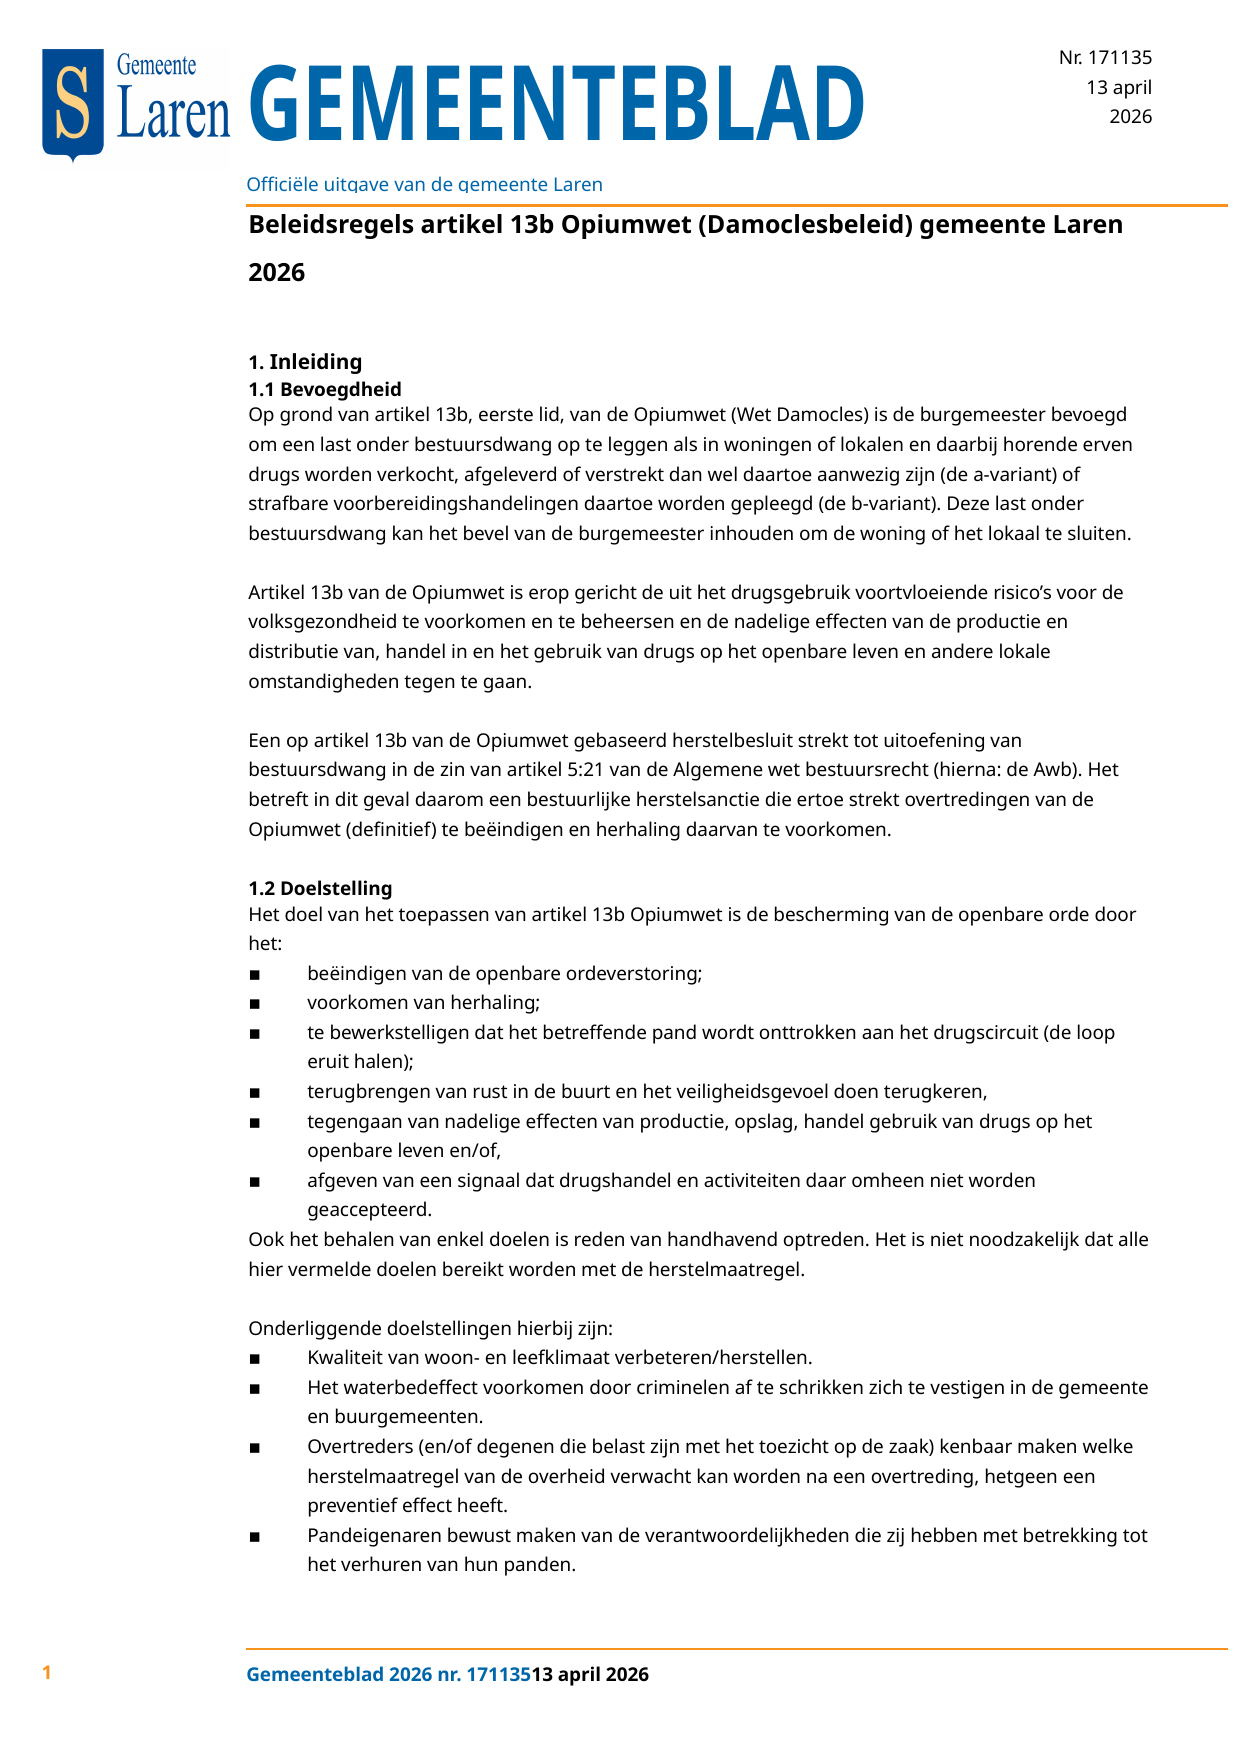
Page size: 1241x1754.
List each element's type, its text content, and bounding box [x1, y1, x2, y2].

list voorkomen van herhaling; [248, 989, 1152, 1015]
list terugbrengen van rust in de buurt en het veiligheidsgevoel doen terugkeren, [248, 1078, 1152, 1104]
list te bewerkstelligen dat het betreffende pand wordt onttrokken aan het drugscircuit (de loop eruit halen); [248, 1019, 1152, 1074]
text Onderliggende doelstellingen hierbij zijn: [248, 1315, 1152, 1341]
list tegengaan van nadelige effecten van productie, opslag, handel gebruik van drugs op het openbare leven en/of, [248, 1108, 1152, 1163]
list Het waterbedeffect voorkomen door criminelen af te schrikken zich te vestigen in de gemeente en buurgemeenten. [248, 1374, 1152, 1429]
text 1.2 Doelstelling [248, 875, 1152, 901]
text Artikel 13b van de Opiumwet is erop gericht de uit het drugsgebruik voortvloeiende risico’s voor de volksgezondheid te voorkomen en te beheersen en de nadelige effecten van de productie en distributie van, handel in en het gebruik van drugs op het openbare leven en andere lokale omstandigheden tegen te gaan. [248, 579, 1152, 694]
list beëindigen van de openbare ordeverstoring; [248, 960, 1152, 986]
list Overtreders (en/of degenen die belast zijn met het toezicht op de zaak) kenbaar maken welke herstelmaatregel van de overheid verwacht kan worden na een overtreding, hetgeen een preventief effect heeft. [248, 1433, 1152, 1518]
text Op grond van artikel 13b, eerste lid, van de Opiumwet (Wet Damocles) is de burgemeester bevoegd om een last onder bestuursdwang op te leggen als in woningen of lokalen en daarbij horende erven drugs worden verkocht, afgeleverd of verstrekt dan wel daartoe aanwezig zijn (de a-variant) of strafbare voorbereidingshandelingen daartoe worden gepleegd (de b-variant). Deze last onder bestuursdwang kan het bevel van de burgemeester inhouden om de woning of het lokaal te sluiten. [248, 402, 1152, 546]
list Kwaliteit van woon- en leefklimaat verbeteren/herstellen. [248, 1344, 1152, 1370]
text Ook het behalen van enkel doelen is reden van handhavend optreden. Het is niet noodzakelijk dat alle hier vermelde doelen bereikt worden met de herstelmaatregel. [248, 1226, 1152, 1281]
list afgeven van een signaal dat drugshandel en activiteiten daar omheen niet worden geaccepteerd. [248, 1167, 1152, 1222]
text Het doel van het toepassen van artikel 13b Opiumwet is de bescherming van de openbare orde door het: [248, 901, 1152, 956]
text Beleidsregels artikel 13b Opiumwet (Damoclesbeleid) gemeente Laren 2026 [248, 207, 1152, 288]
picture [41, 47, 231, 172]
list Pandeigenaren bewust maken van de verantwoordelijkheden die zij hebben met betrekking tot het verhuren van hun panden. [248, 1522, 1152, 1577]
text 1. Inleiding [248, 347, 1152, 376]
text Een op artikel 13b van de Opiumwet gebaseerd herstelbesluit strekt tot uitoefening van bestuursdwang in de zin van artikel 5:21 van de Algemene wet bestuursrecht (hierna: de Awb). Het betreft in dit geval daarom een bestuurlijke herstelsanctie die ertoe strekt overtredingen van de Opiumwet (definitief) te beëindigen en herhaling daarvan te voorkomen. [248, 727, 1152, 842]
text 1.1 Bevoegdheid [248, 376, 1152, 402]
